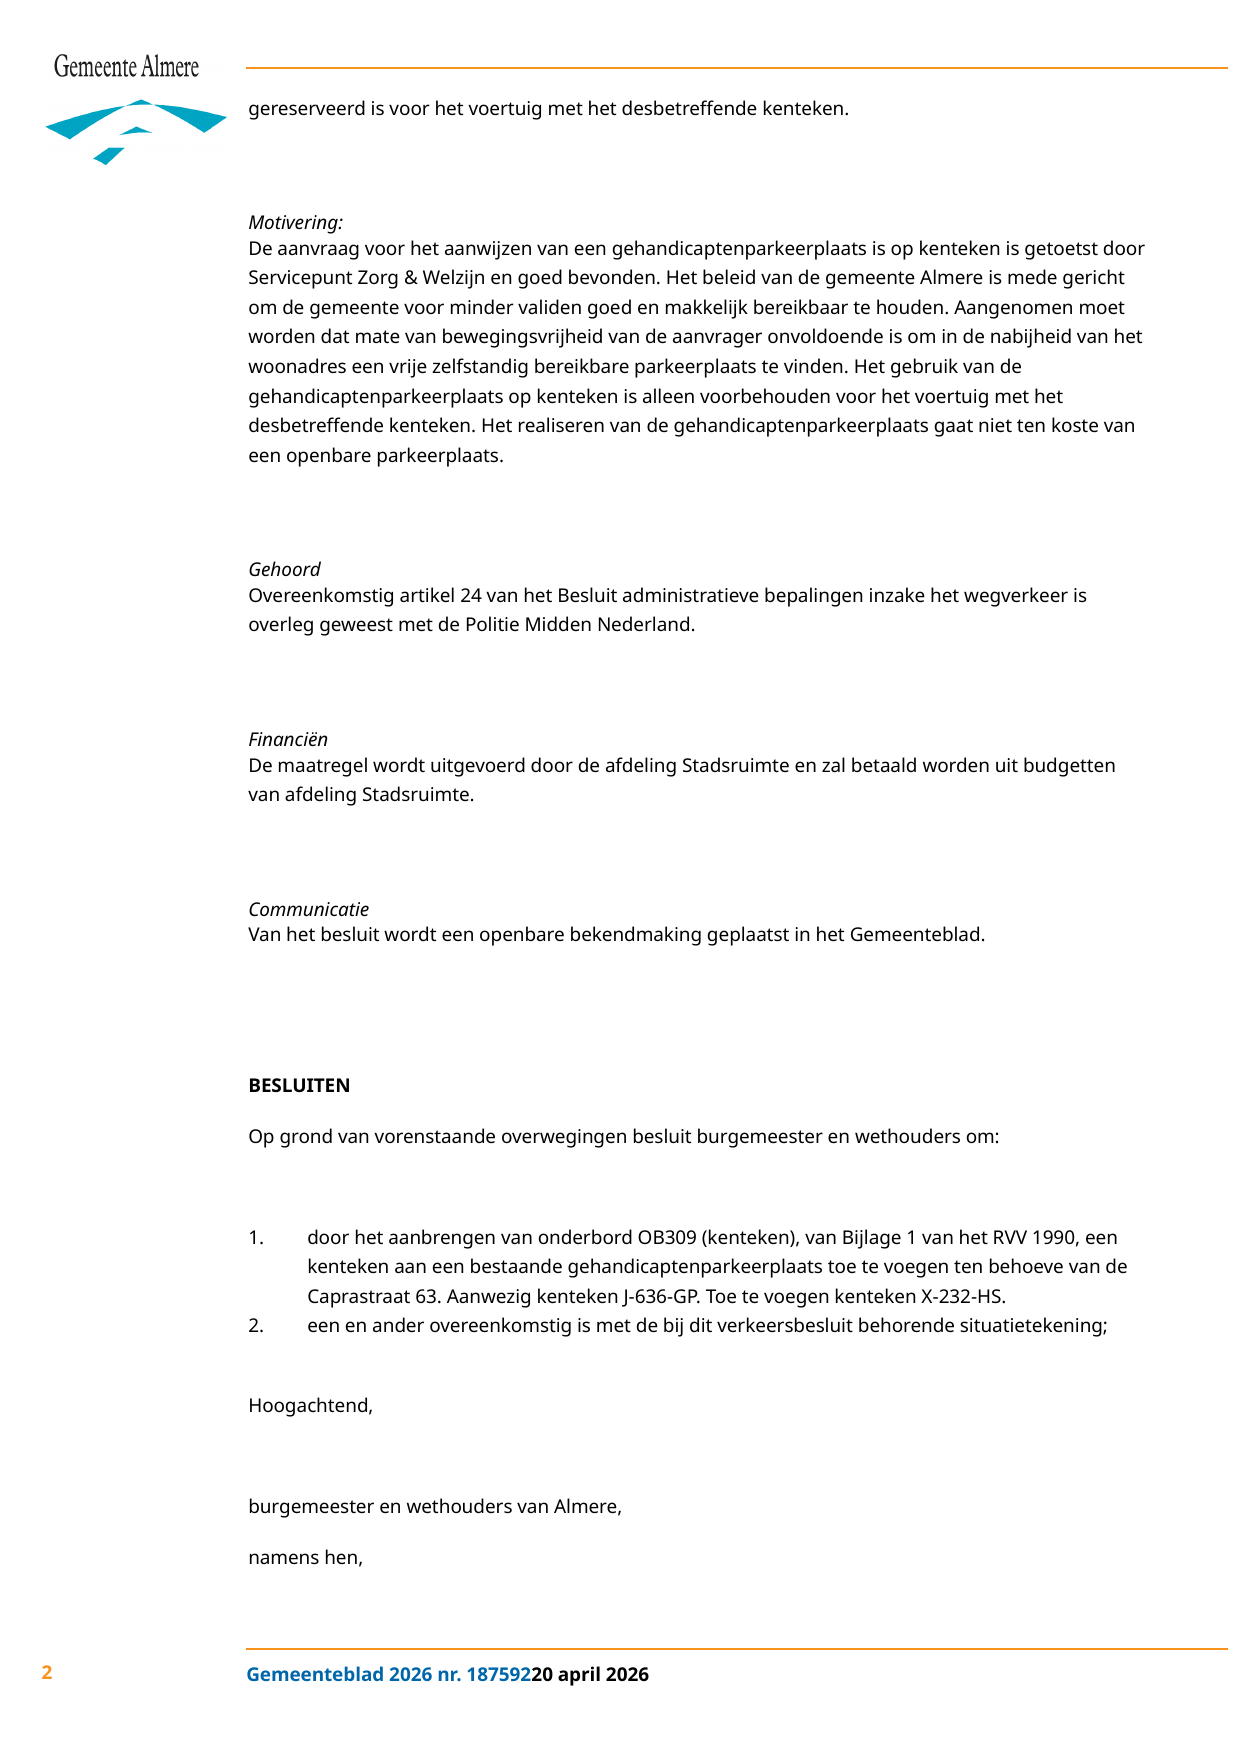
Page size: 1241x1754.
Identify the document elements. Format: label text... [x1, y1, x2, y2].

text Motivering: [248, 209, 1152, 235]
text De maatregel wordt uitgevoerd door de afdeling Stadsruimte en zal betaald worden uit budgetten van afdeling Stadsruimte. [248, 752, 1152, 807]
text De aanvraag voor het aanwijzen van een gehandicaptenparkeerplaats is op kenteken is getoetst door Servicepunt Zorg & Welzijn en goed bevonden. Het beleid van de gemeente Almere is mede gericht om de gemeente voor minder validen goed en makkelijk bereikbaar te houden. Aangenomen moet worden dat mate van bewegingsvrijheid van de aanvrager onvoldoende is om in de nabijheid van het woonadres een vrije zelfstandig bereikbare parkeerplaats te vinden. Het gebruik van de gehandicaptenparkeerplaats op kenteken is alleen voorbehouden voor het voertuig met het desbetreffende kenteken. Het realiseren van de gehandicaptenparkeerplaats gaat niet ten koste van een openbare parkeerplaats. [248, 235, 1152, 468]
text burgemeester en wethouders van Almere, [248, 1493, 1152, 1519]
picture [41, 47, 231, 172]
text Van het besluit wordt een openbare bekendmaking geplaatst in het Gemeenteblad. [248, 921, 1152, 947]
text Financiën [248, 726, 1152, 752]
text Op grond van vorenstaande overwegingen besluit burgemeester en wethouders om: [248, 1123, 1152, 1149]
text Gehoord [248, 556, 1152, 582]
text gereserveerd is voor het voertuig met het desbetreffende kenteken. [248, 95, 1152, 121]
text BESLUITEN [248, 1073, 1152, 1098]
text Overeenkomstig artikel 24 van het Besluit administratieve bepalingen inzake het wegverkeer is overleg geweest met de Politie Midden Nederland. [248, 582, 1152, 637]
text Communicatie [248, 896, 1152, 921]
list een en ander overeenkomstig is met de bij dit verkeersbesluit behorende situatietekening; [248, 1313, 1152, 1338]
text namens hen, [248, 1544, 1152, 1570]
list door het aanbrengen van onderbord OB309 (kenteken), van Bijlage 1 van het RVV 1990, een kenteken aan een bestaande gehandicaptenparkeerplaats toe te voegen ten behoeve van de Caprastraat 63. Aanwezig kenteken J-636-GP. Toe te voegen kenteken X-232-HS. [248, 1224, 1152, 1309]
text Hoogachtend, [248, 1393, 1152, 1418]
